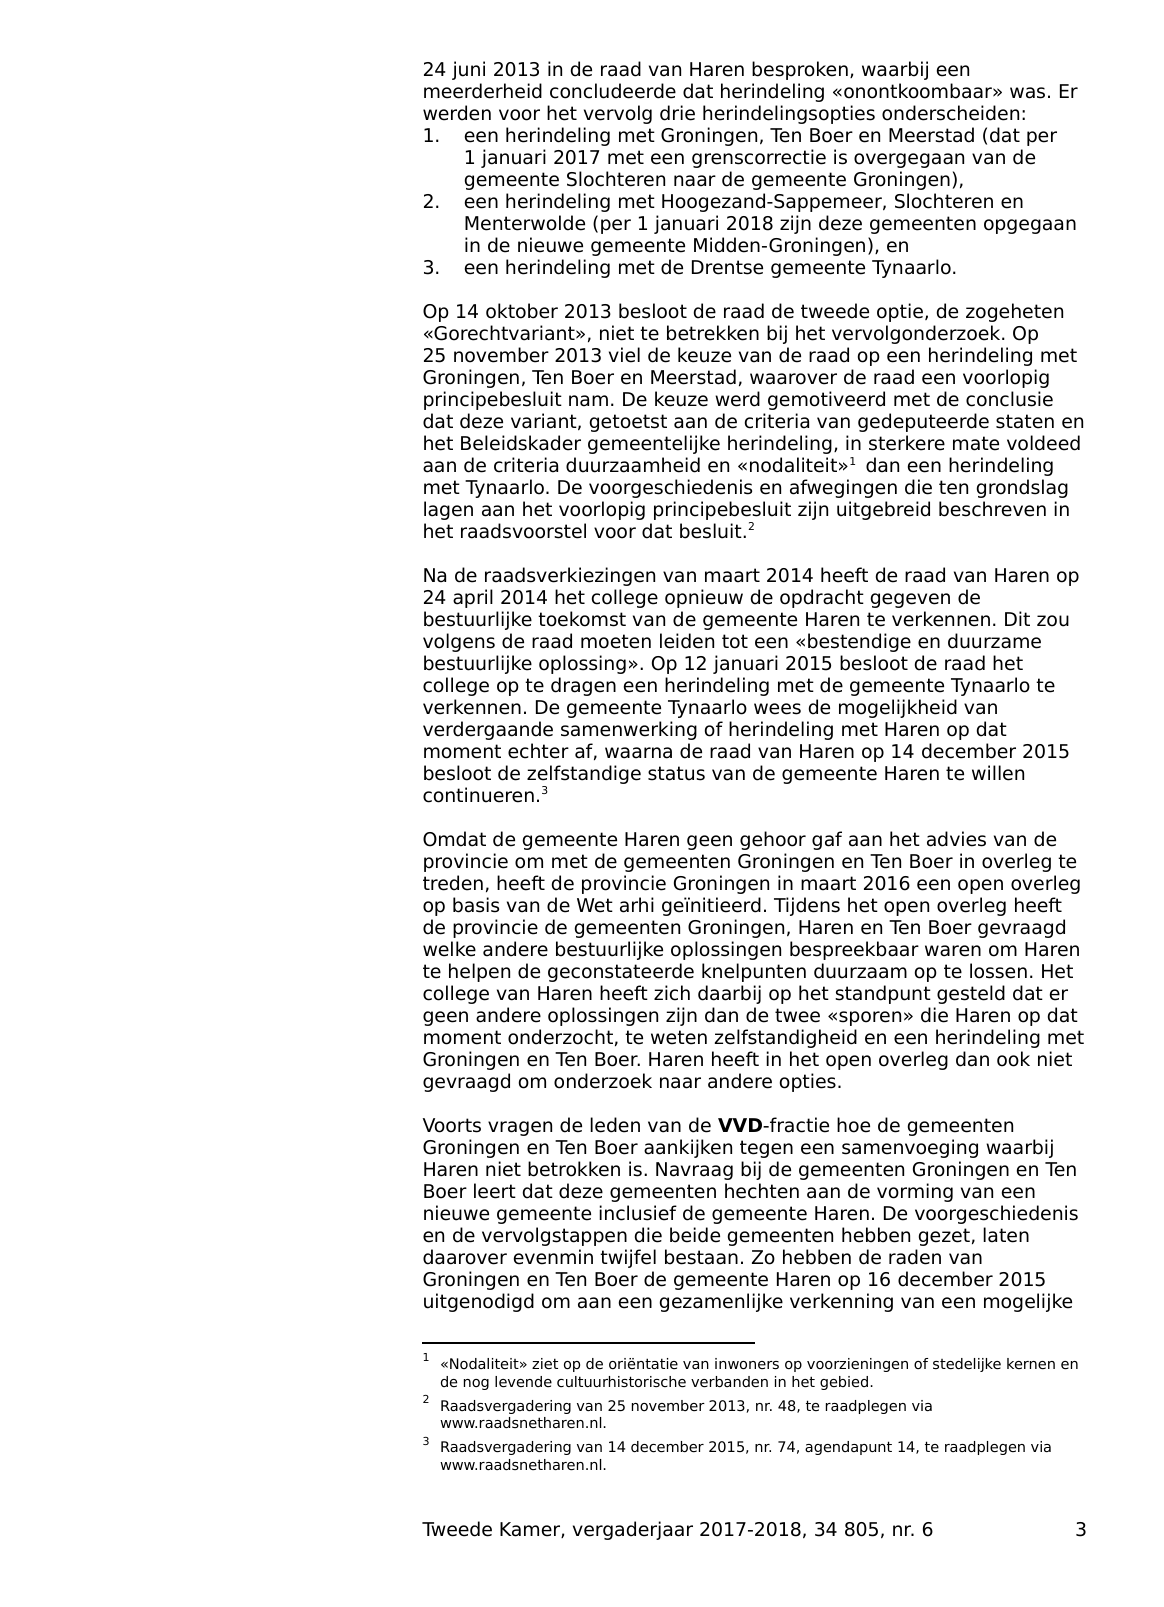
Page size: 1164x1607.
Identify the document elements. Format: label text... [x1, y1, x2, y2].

text Na de raadsverkiezingen van maart 2014 heeft de raad van Haren op 24 april 2014 het college opnieuw de opdracht gegeven de bestuurlijke toekomst van de gemeente Haren te verkennen. Dit zou volgens de raad moeten leiden tot een «bestendige en duurzame bestuurlijke oplossing». Op 12 januari 2015 besloot de raad het college op te dragen een herindeling met de gemeente Tynaarlo te verkennen. De gemeente Tynaarlo wees de mogelijkheid van verdergaande samenwerking of herindeling met Haren op dat moment echter af, waarna de raad van Haren op 14 december 2015 besloot de zelfstandige status van de gemeente Haren te willen continueren. [422, 565, 1087, 807]
text Omdat de gemeente Haren geen gehoor gaf aan het advies van de provincie om met de gemeenten Groningen en Ten Boer in overleg te treden, heeft de provincie Groningen in maart 2016 een open overleg op basis van de Wet arhi geïnitieerd. Tijdens het open overleg heeft de provincie de gemeenten Groningen, Haren en Ten Boer gevraagd welke andere bestuurlijke oplossingen bespreekbaar waren om Haren te helpen de geconstateerde knelpunten duurzaam op te lossen. Het college van Haren heeft zich daarbij op het standpunt gesteld dat er geen andere oplossingen zijn dan de twee «sporen» die Haren op dat moment onderzocht, te weten zelfstandigheid en een herindeling met Groningen en Ten Boer. Haren heeft in het open overleg dan ook niet gevraagd om onderzoek naar andere opties. [422, 829, 1087, 1093]
text Raadsvergadering van 14 december 2015, nr. 74, agendapunt 14, te raadplegen via www.raadsnetharen.nl. [422, 1435, 1087, 1474]
text 3. een herindeling met de Drentse gemeente Tynaarlo. [422, 257, 1087, 279]
text 24 juni 2013 in de raad van Haren besproken, waarbij een meerderheid concludeerde dat herindeling «onontkoombaar» was. Er werden voor het vervolg drie herindelingsopties onderscheiden: [422, 59, 1087, 125]
text Op 14 oktober 2013 besloot de raad de tweede optie, de zogeheten «Gorechtvariant», niet te betrekken bij het vervolgonderzoek. Op 25 november 2013 viel de keuze van de raad op een herindeling met Groningen, Ten Boer en Meerstad, waarover de raad een voorlopig principebesluit nam. De keuze werd gemotiveerd met de conclusie dat deze variant, getoetst aan de criteria van gedeputeerde staten en het Beleidskader gemeentelijke herindeling, in sterkere mate voldeed aan de criteria duurzaamheid en «nodaliteit» dan een herindeling met Tynaarlo. De voorgeschiedenis en afwegingen die ten grondslag lagen aan het voorlopig principebesluit zijn uitgebreid beschreven in het raadsvoorstel voor dat besluit. [422, 301, 1087, 543]
text Raadsvergadering van 25 november 2013, nr. 48, te raadplegen via www.raadsnetharen.nl. [422, 1393, 1087, 1432]
text Voorts vragen de leden van de VVD-fractie hoe de gemeenten Groningen en Ten Boer aankijken tegen een samenvoeging waarbij Haren niet betrokken is. Navraag bij de gemeenten Groningen en Ten Boer leert dat deze gemeenten hechten aan de vorming van een nieuwe gemeente inclusief de gemeente Haren. De voorgeschiedenis en de vervolgstappen die beide gemeenten hebben gezet, laten daarover evenmin twijfel bestaan. Zo hebben de raden van Groningen en Ten Boer de gemeente Haren op 16 december 2015 uitgenodigd om aan een gezamenlijke verkenning van een mogelijke [422, 1115, 1087, 1313]
text «Nodaliteit» ziet op de oriëntatie van inwoners op voorzieningen of stedelijke kernen en de nog levende cultuurhistorische verbanden in het gebied. [422, 1352, 1087, 1391]
text 1. een herindeling met Groningen, Ten Boer en Meerstad (dat per 1 januari 2017 met een grenscorrectie is overgegaan van de gemeente Slochteren naar de gemeente Groningen), [422, 125, 1087, 191]
text 2. een herindeling met Hoogezand-Sappemeer, Slochteren en Menterwolde (per 1 januari 2018 zijn deze gemeenten opgegaan in de nieuwe gemeente Midden-Groningen), en [422, 191, 1087, 257]
